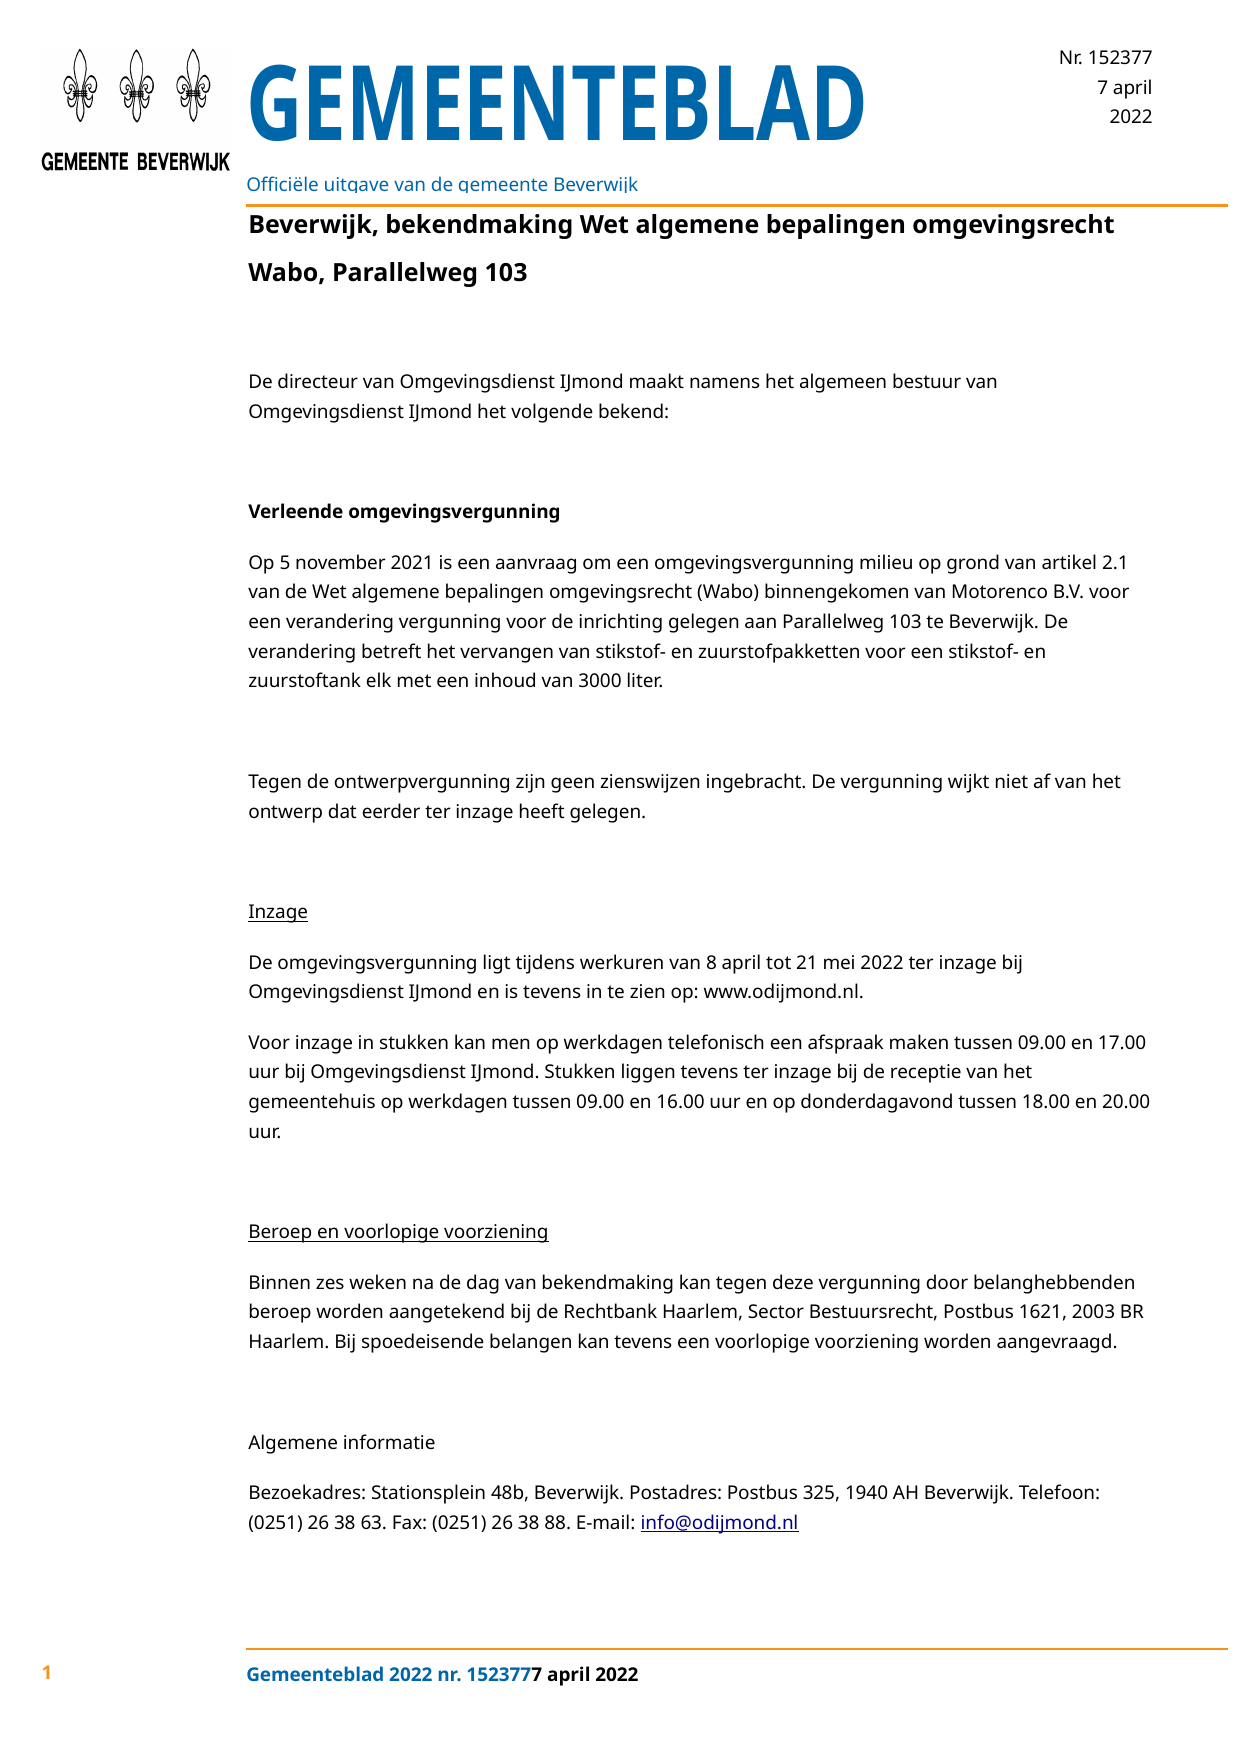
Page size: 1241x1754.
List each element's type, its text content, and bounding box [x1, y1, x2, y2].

text Tegen de ontwerpvergunning zijn geen zienswijzen ingebracht. De vergunning wijkt niet af van het ontwerp dat eerder ter inzage heeft gelegen. [248, 768, 1152, 824]
text Binnen zes weken na de dag van bekendmaking kan tegen deze vergunning door belanghebbenden beroep worden aangetekend bij de Rechtbank Haarlem, Sector Bestuursrecht, Postbus 1621, 2003 BR Haarlem. Bij spoedeisende belangen kan tevens een voorlopige voorziening worden aangevraagd. [248, 1269, 1152, 1354]
text Beverwijk, bekendmaking Wet algemene bepalingen omgevingsrecht Wabo, Parallelweg 103 [248, 207, 1152, 288]
text Algemene informatie [248, 1429, 1152, 1455]
text De directeur van Omgevingsdienst IJmond maakt namens het algemeen bestuur van Omgevingsdienst IJmond het volgende bekend: [248, 368, 1152, 424]
text De omgevingsvergunning ligt tijdens werkuren van 8 april tot 21 mei 2022 ter inzage bij Omgevingsdienst IJmond en is tevens in te zien op: www.odijmond.nl. [248, 949, 1152, 1004]
text Inzage [248, 899, 1152, 924]
text Voor inzage in stukken kan men op werkdagen telefonisch een afspraak maken tussen 09.00 en 17.00 uur bij Omgevingsdienst IJmond. Stukken liggen tevens ter inzage bij de receptie van het gemeentehuis op werkdagen tussen 09.00 en 16.00 uur en op donderdagavond tussen 18.00 en 20.00 uur. [248, 1029, 1152, 1144]
text Verleende omgevingsvergunning [248, 499, 1152, 524]
text Bezoekadres: Stationsplein 48b, Beverwijk. Postadres: Postbus 325, 1940 AH Beverwijk. Telefoon: (0251) 26 38 63. Fax: (0251) 26 38 88. E-mail: info@odijmond.nl [248, 1479, 1152, 1535]
text Beroep en voorlopige voorziening [248, 1219, 1152, 1244]
picture [41, 47, 231, 172]
text Op 5 november 2021 is een aanvraag om een omgevingsvergunning milieu op grond van artikel 2.1 van de Wet algemene bepalingen omgevingsrecht (Wabo) binnengekomen van Motorenco B.V. voor een verandering vergunning voor de inrichting gelegen aan Parallelweg 103 te Beverwijk. De verandering betreft het vervangen van stikstof- en zuurstofpakketten voor een stikstof- en zuurstoftank elk met een inhoud van 3000 liter. [248, 549, 1152, 693]
